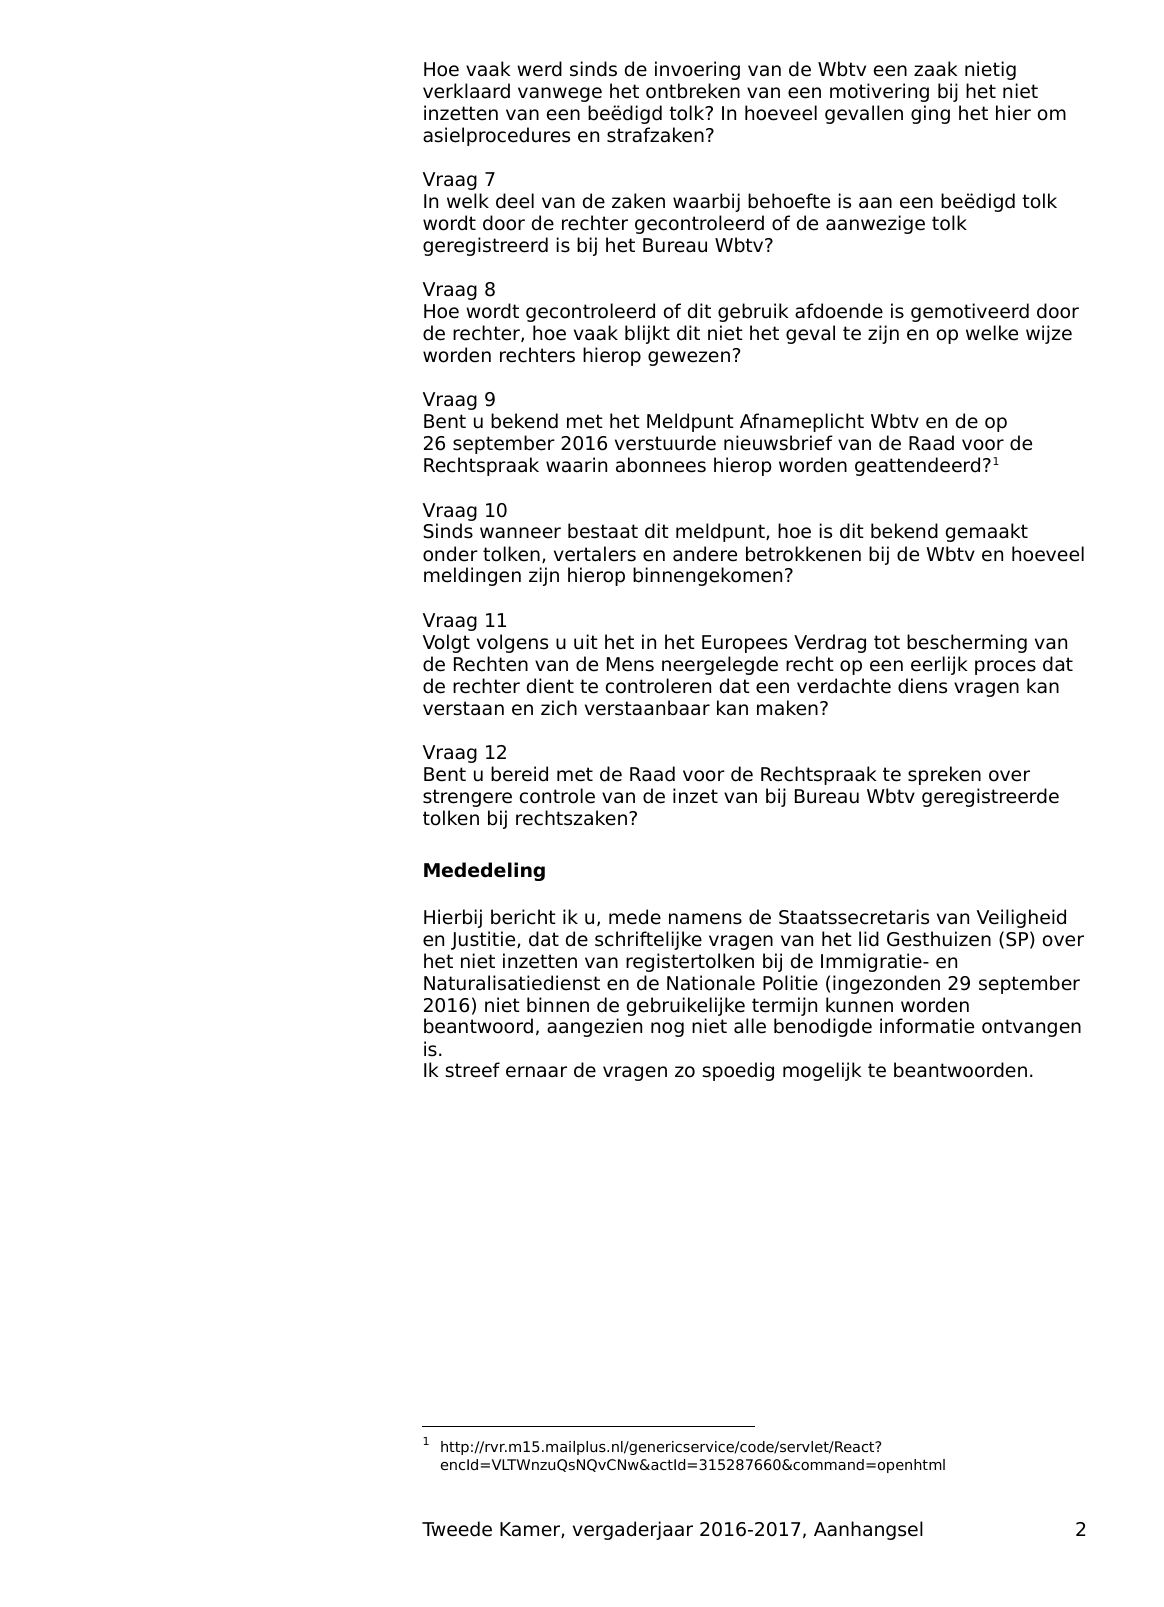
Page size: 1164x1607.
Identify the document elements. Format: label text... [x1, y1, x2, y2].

text Bent u bekend met het Meldpunt Afnameplicht Wbtv en de op 26 september 2016 verstuurde nieuwsbrief van de Raad voor de Rechtspraak waarin abonnees hierop worden geattendeerd? [422, 411, 1087, 477]
text Vraag 10 [422, 499, 1087, 521]
text In welk deel van de zaken waarbij behoefte is aan een beëdigd tolk wordt door de rechter gecontroleerd of de aanwezige tolk geregistreerd is bij het Bureau Wbtv? [422, 191, 1087, 257]
text Sinds wanneer bestaat dit meldpunt, hoe is dit bekend gemaakt onder tolken, vertalers en andere betrokkenen bij de Wbtv en hoeveel meldingen zijn hierop binnengekomen? [422, 521, 1087, 587]
text Vraag 7 [422, 169, 1087, 191]
text Volgt volgens u uit het in het Europees Verdrag tot bescherming van de Rechten van de Mens neergelegde recht op een eerlijk proces dat de rechter dient te controleren dat een verdachte diens vragen kan verstaan en zich verstaanbaar kan maken? [422, 632, 1087, 719]
text Vraag 9 [422, 389, 1087, 411]
text Hoe vaak werd sinds de invoering van de Wbtv een zaak nietig verklaard vanwege het ontbreken van een motivering bij het niet inzetten van een beëdigd tolk? In hoeveel gevallen ging het hier om asielprocedures en strafzaken? [422, 59, 1087, 147]
text http://rvr.m15.mailplus.nl/genericservice/code/servlet/React?encId=VLTWnzuQsNQvCNw&actId=315287660&command=openhtml [422, 1435, 1087, 1474]
text Vraag 11 [422, 609, 1087, 632]
text Vraag 12 [422, 742, 1087, 764]
text Ik streef ernaar de vragen zo spoedig mogelijk te beantwoorden. [422, 1060, 1087, 1082]
text Bent u bereid met de Raad voor de Rechtspraak te spreken over strengere controle van de inzet van bij Bureau Wbtv geregistreerde tolken bij rechtszaken? [422, 764, 1087, 829]
text Hoe wordt gecontroleerd of dit gebruik afdoende is gemotiveerd door de rechter, hoe vaak blijkt dit niet het geval te zijn en op welke wijze worden rechters hierop gewezen? [422, 301, 1087, 367]
text Hierbij bericht ik u, mede namens de Staatssecretaris van Veiligheid en Justitie, dat de schriftelijke vragen van het lid Gesthuizen (SP) over het niet inzetten van registertolken bij de Immigratie- en Naturalisatiedienst en de Nationale Politie (ingezonden 29 september 2016) niet binnen de gebruikelijke termijn kunnen worden beantwoord, aangezien nog niet alle benodigde informatie ontvangen is. [422, 907, 1087, 1060]
text Vraag 8 [422, 279, 1087, 301]
subtitle Mededeling [422, 859, 1087, 882]
